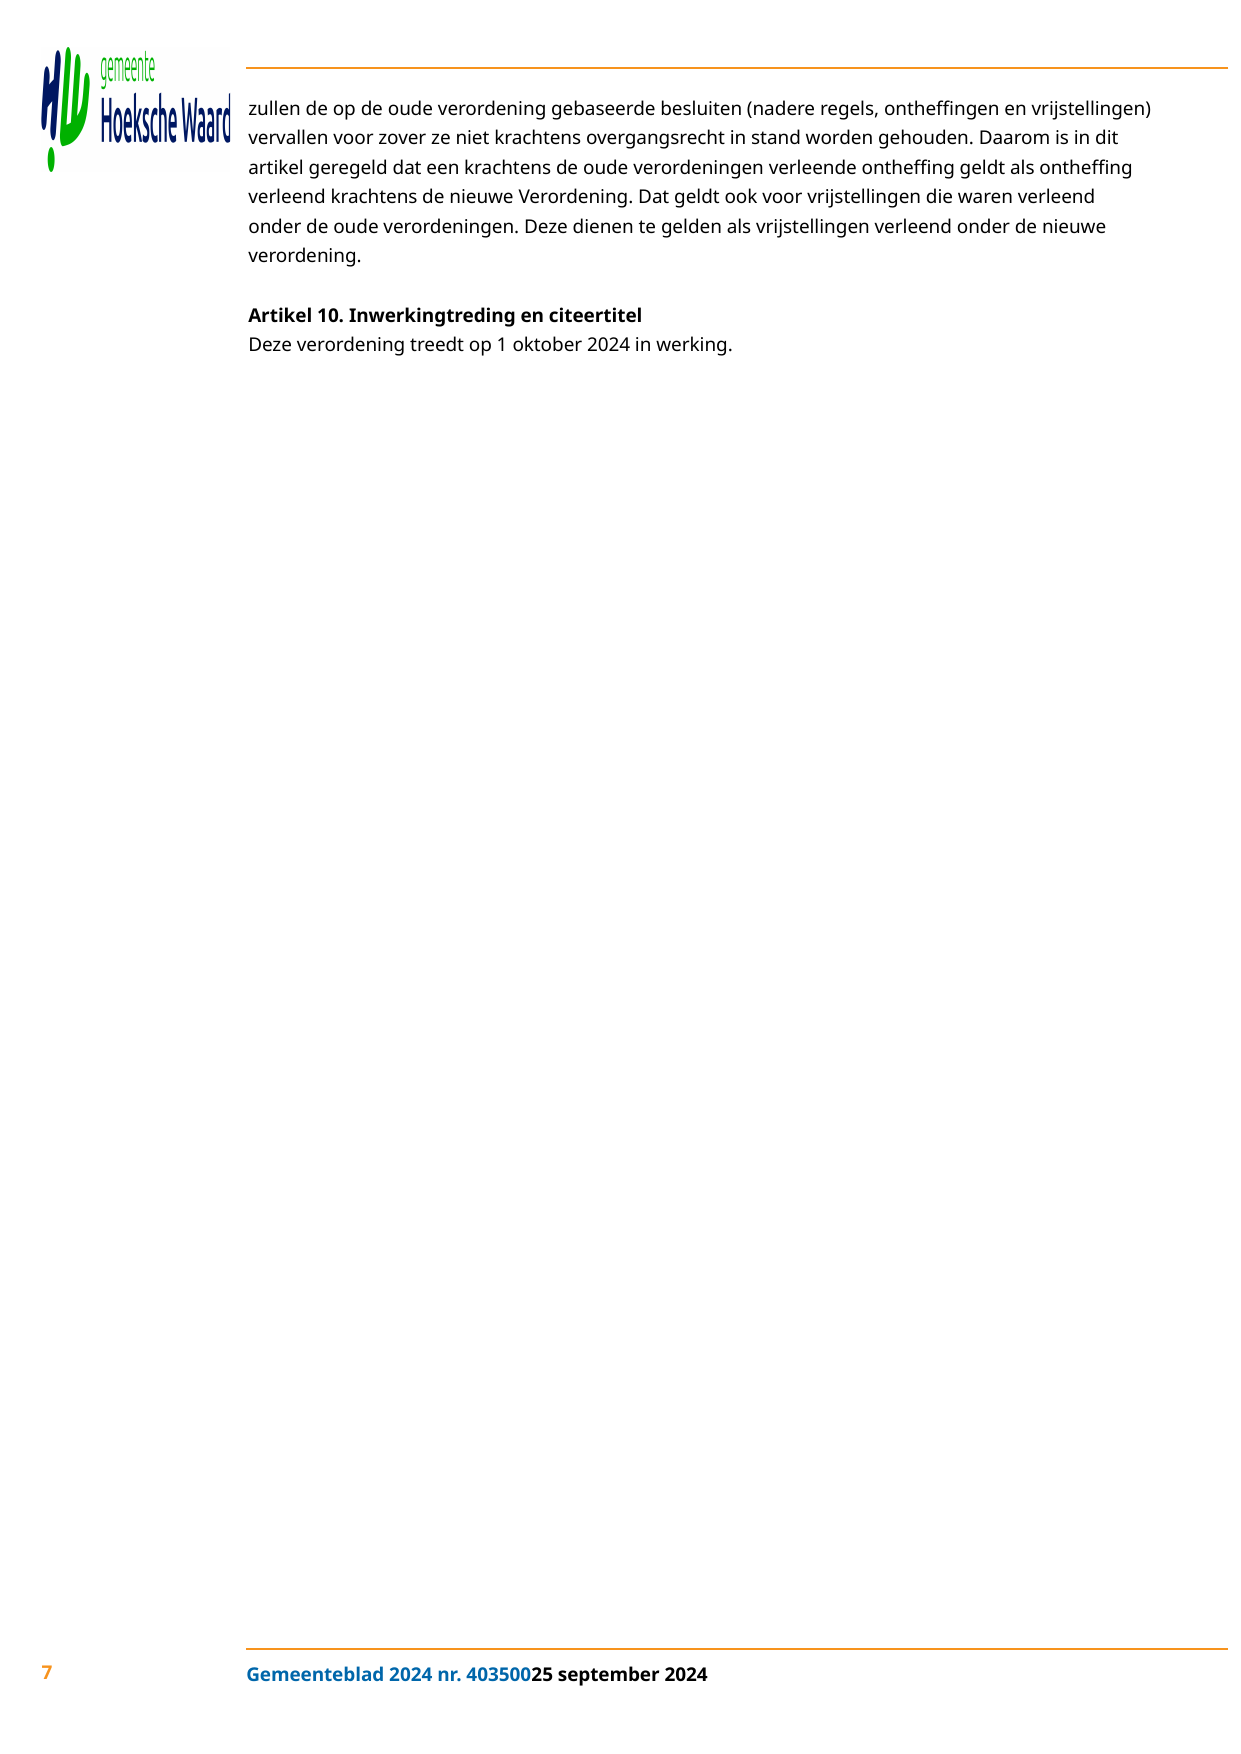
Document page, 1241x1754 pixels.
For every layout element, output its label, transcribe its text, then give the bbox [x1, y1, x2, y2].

text Artikel 10. Inwerkingtreding en citeertitel [248, 302, 1152, 328]
picture [41, 47, 231, 172]
text zullen de op de oude verordening gebaseerde besluiten (nadere regels, ontheffingen en vrijstellingen) vervallen voor zover ze niet krachtens overgangsrecht in stand worden gehouden. Daarom is in dit artikel geregeld dat een krachtens de oude verordeningen verleende ontheffing geldt als ontheffing verleend krachtens de nieuwe Verordening. Dat geldt ook voor vrijstellingen die waren verleend onder de oude verordeningen. Deze dienen te gelden als vrijstellingen verleend onder de nieuwe verordening. [248, 95, 1152, 268]
text Deze verordening treedt op 1 oktober 2024 in werking. [248, 331, 1152, 357]
